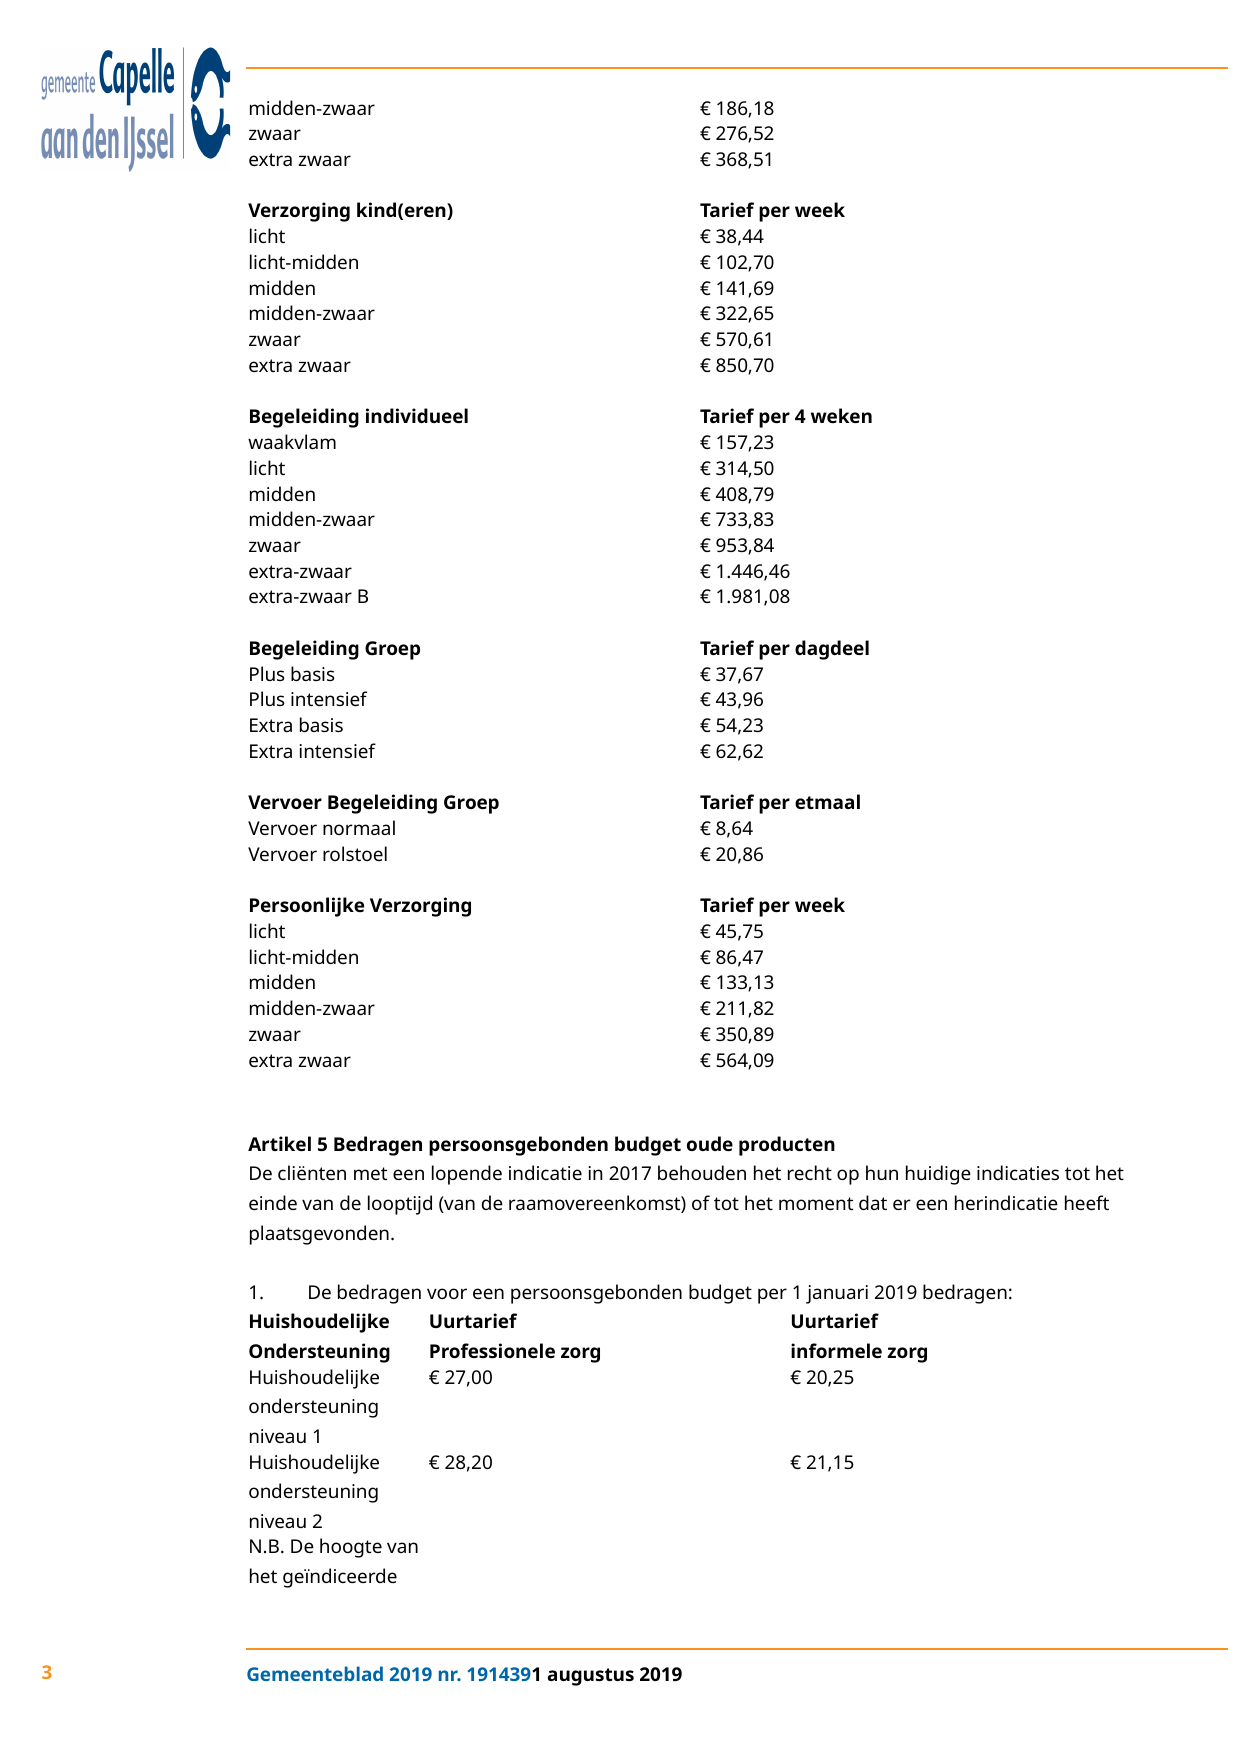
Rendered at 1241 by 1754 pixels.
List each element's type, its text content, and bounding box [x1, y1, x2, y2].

table_cell € 850,70 [700, 352, 1152, 378]
table_cell waakvlam [248, 429, 700, 455]
table_cell Begeleiding individueel [248, 404, 700, 429]
table_cell Tarief per week [700, 198, 1152, 223]
picture [41, 47, 231, 172]
table_cell [700, 764, 1152, 789]
table_cell zwaar [248, 532, 700, 558]
table_cell € 350,89 [700, 1021, 1152, 1047]
table_cell Plus basis [248, 661, 700, 687]
table_cell Tarief per 4 weken [700, 404, 1152, 429]
table_cell € 54,23 [700, 712, 1152, 738]
table_cell [971, 1449, 1152, 1534]
table_cell [700, 609, 1152, 635]
table_header [609, 1309, 790, 1364]
table_cell Vervoer rolstoel [248, 841, 700, 867]
table_cell Tarief per dagdeel [700, 635, 1152, 661]
table_cell € 408,79 [700, 481, 1152, 506]
text De cliënten met een lopende indicatie in 2017 behouden het recht op hun huidige indicaties tot het einde van de looptijd (van de raamovereenkomst) of tot het moment dat er een herindicatie heeft plaatsgevonden. [248, 1161, 1152, 1246]
table_cell midden-zwaar [248, 95, 700, 121]
table_cell N.B. De hoogte van het geïndiceerde [248, 1534, 429, 1589]
table_cell € 564,09 [700, 1047, 1152, 1072]
table_cell € 186,18 [700, 95, 1152, 121]
table_cell € 733,83 [700, 506, 1152, 532]
table_cell Huishoudelijke ondersteuning niveau 2 [248, 1449, 429, 1534]
table_cell [700, 378, 1152, 403]
table_cell € 27,00 [429, 1364, 609, 1449]
table_cell midden-zwaar [248, 995, 700, 1021]
table_cell zwaar [248, 121, 700, 146]
table_cell Extra basis [248, 712, 700, 738]
table_cell midden [248, 275, 700, 301]
list De bedragen voor een persoonsgebonden budget per 1 januari 2019 bedragen: [248, 1279, 1152, 1305]
table_cell Persoonlijke Verzorging [248, 893, 700, 918]
table_cell licht [248, 918, 700, 944]
table_cell Verzorging kind(eren) [248, 198, 700, 223]
table_cell € 37,67 [700, 661, 1152, 687]
table_cell € 322,65 [700, 301, 1152, 326]
table_cell € 211,82 [700, 995, 1152, 1021]
table_cell [700, 867, 1152, 892]
table_cell Begeleiding Groep [248, 635, 700, 661]
table_cell € 20,25 [790, 1364, 971, 1449]
table_cell € 314,50 [700, 455, 1152, 481]
table_cell extra-zwaar [248, 558, 700, 584]
table_cell [971, 1364, 1152, 1449]
table_cell Huishoudelijke ondersteuning niveau 1 [248, 1364, 429, 1449]
table_cell € 62,62 [700, 738, 1152, 764]
table_cell [248, 609, 700, 635]
table_cell licht [248, 455, 700, 481]
table_cell Tarief per week [700, 893, 1152, 918]
table_cell [248, 1073, 700, 1098]
table_cell € 21,15 [790, 1449, 971, 1534]
table_header [971, 1309, 1152, 1364]
table_cell € 43,96 [700, 687, 1152, 712]
table_cell € 133,13 [700, 970, 1152, 995]
table_cell [248, 378, 700, 403]
table_cell € 570,61 [700, 326, 1152, 352]
table_header Uurtarief Professionele zorg [429, 1309, 609, 1364]
table_cell [700, 172, 1152, 198]
table_cell € 20,86 [700, 841, 1152, 867]
table_cell Plus intensief [248, 687, 700, 712]
table_cell € 368,51 [700, 146, 1152, 172]
table_cell Vervoer Begeleiding Groep [248, 790, 700, 815]
table_cell Tarief per etmaal [700, 790, 1152, 815]
table_cell € 38,44 [700, 224, 1152, 249]
table_cell [609, 1449, 790, 1534]
table_cell € 953,84 [700, 532, 1152, 558]
table_cell € 157,23 [700, 429, 1152, 455]
table_cell [700, 1073, 1152, 1098]
table_cell midden [248, 481, 700, 506]
table_cell licht-midden [248, 944, 700, 969]
table_cell € 276,52 [700, 121, 1152, 146]
table_cell [609, 1364, 790, 1449]
table_cell [248, 172, 700, 198]
table_cell € 141,69 [700, 275, 1152, 301]
table_cell € 1.446,46 [700, 558, 1152, 584]
table_cell zwaar [248, 326, 700, 352]
table_cell € 8,64 [700, 815, 1152, 841]
table_cell Vervoer normaal [248, 815, 700, 841]
table_cell licht [248, 224, 700, 249]
table_cell € 102,70 [700, 249, 1152, 275]
table_cell Extra intensief [248, 738, 700, 764]
table_cell extra zwaar [248, 1047, 700, 1072]
table_cell zwaar [248, 1021, 700, 1047]
table_cell licht-midden [248, 249, 700, 275]
table_cell € 45,75 [700, 918, 1152, 944]
table_cell extra zwaar [248, 352, 700, 378]
table_cell [248, 764, 700, 789]
table_cell midden-zwaar [248, 301, 700, 326]
table_header Uurtarief informele zorg [790, 1309, 971, 1364]
table_cell € 86,47 [700, 944, 1152, 969]
table_header Huishoudelijke Ondersteuning [248, 1309, 429, 1364]
table_cell midden [248, 970, 700, 995]
text Artikel 5 Bedragen persoonsgebonden budget oude producten [248, 1131, 1152, 1157]
table_cell € 1.981,08 [700, 584, 1152, 609]
table_cell midden-zwaar [248, 506, 700, 532]
table_cell € 28,20 [429, 1449, 609, 1534]
table_cell extra zwaar [248, 146, 700, 172]
table_cell extra-zwaar B [248, 584, 700, 609]
table_cell [248, 867, 700, 892]
